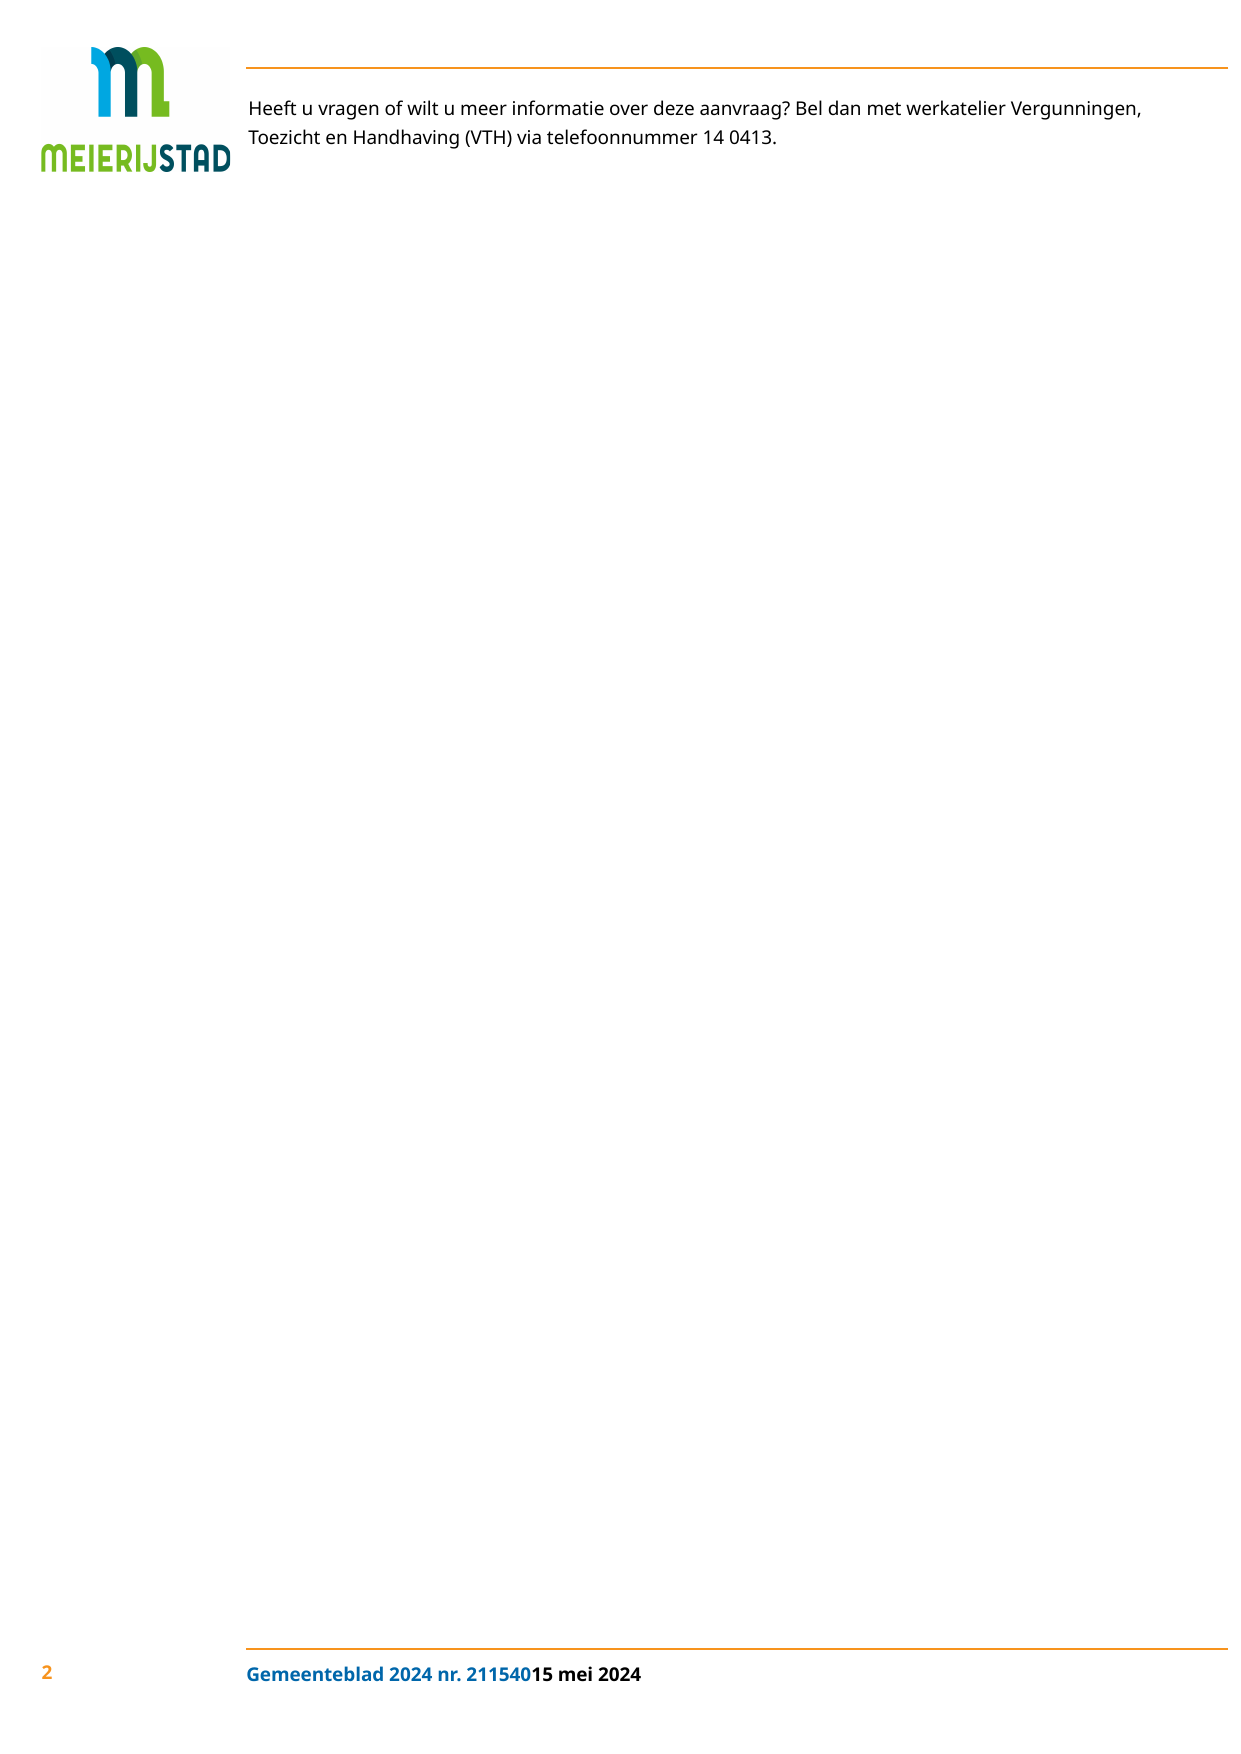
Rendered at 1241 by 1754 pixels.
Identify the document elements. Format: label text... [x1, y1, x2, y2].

text Heeft u vragen of wilt u meer informatie over deze aanvraag? Bel dan met werkatelier Vergunningen, Toezicht en Handhaving (VTH) via telefoonnummer 14 0413. [248, 95, 1152, 150]
picture [41, 47, 231, 172]
